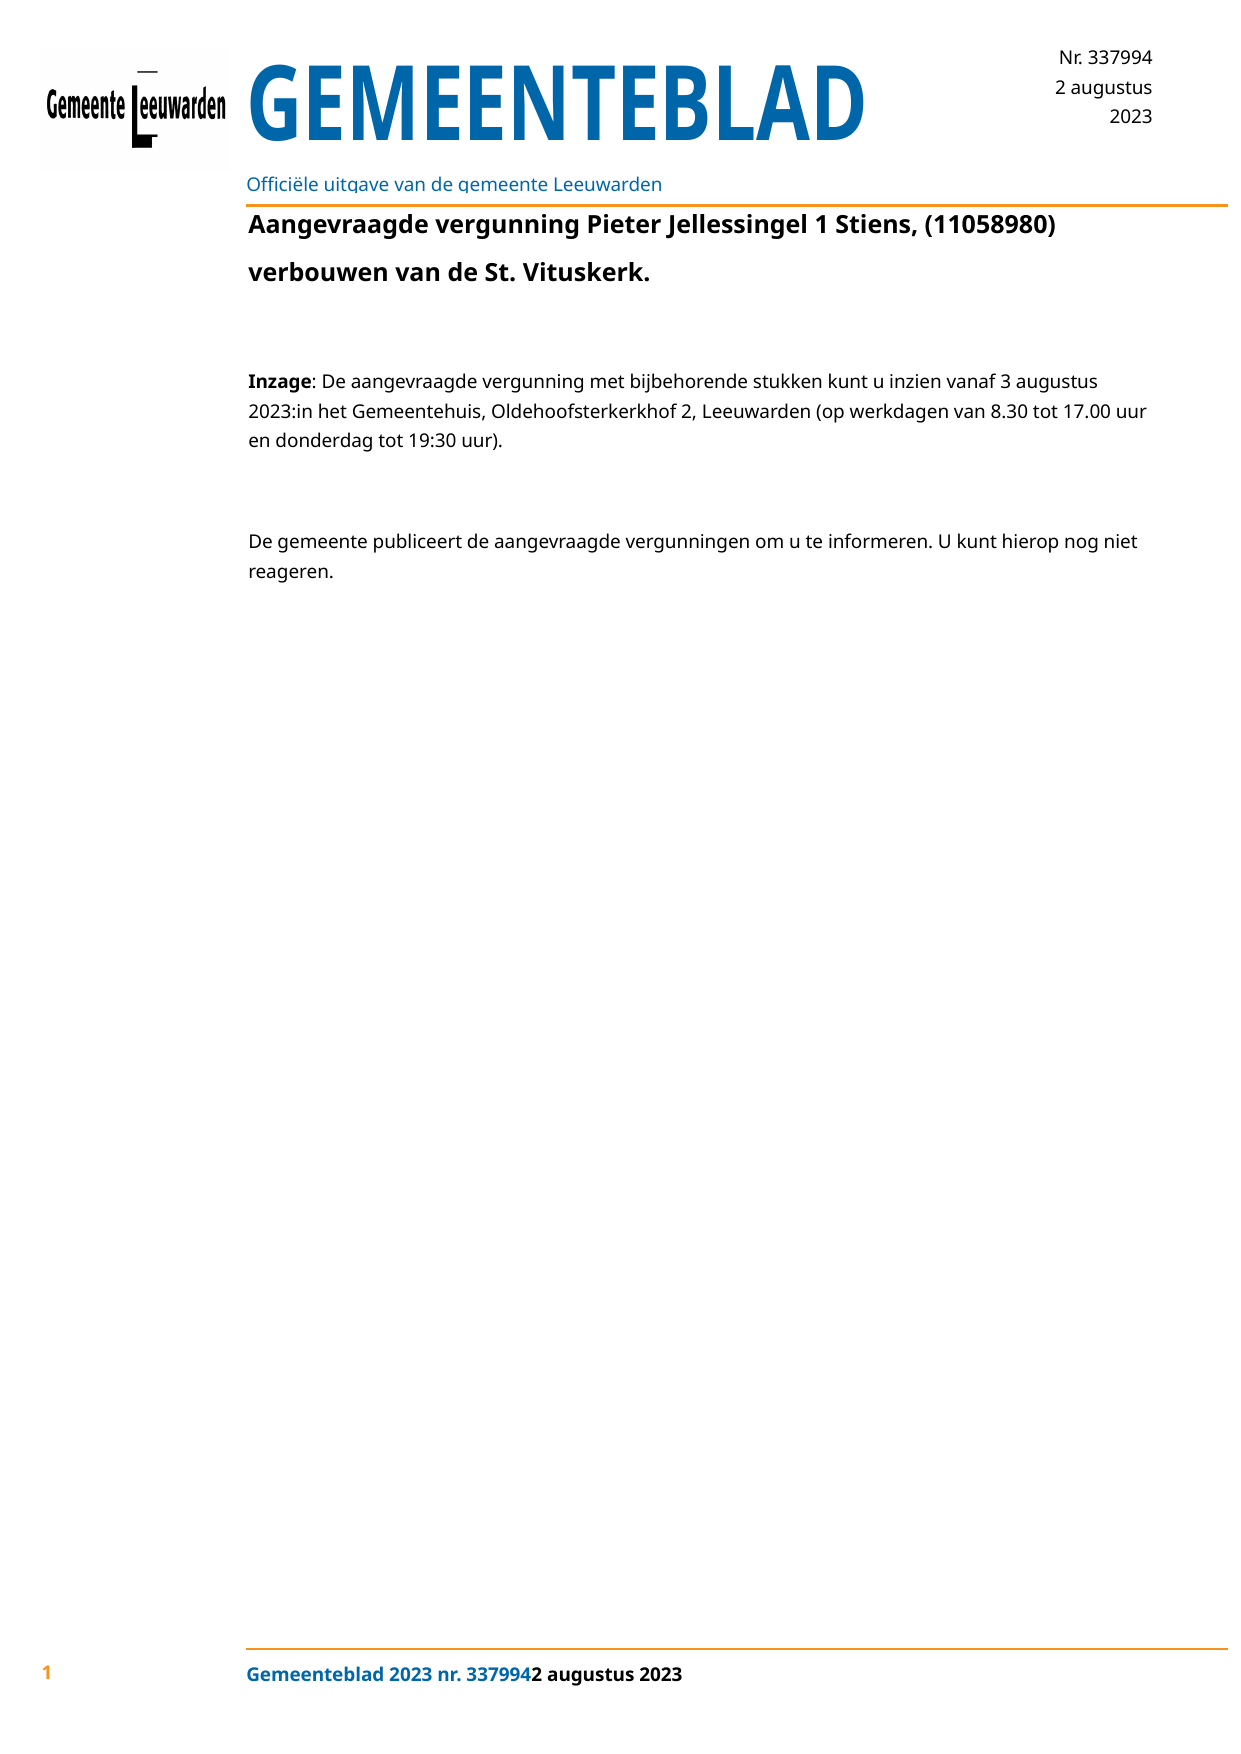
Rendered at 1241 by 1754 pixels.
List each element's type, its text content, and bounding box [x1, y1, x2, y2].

text Inzage: De aangevraagde vergunning met bijbehorende stukken kunt u inzien vanaf 3 augustus 2023:in het Gemeentehuis, Oldehoofsterkerkhof 2, Leeuwarden (op werkdagen van 8.30 tot 17.00 uur en donderdag tot 19:30 uur). [248, 368, 1152, 453]
text Aangevraagde vergunning Pieter Jellessingel 1 Stiens, (11058980) verbouwen van de St. Vituskerk. [248, 207, 1152, 288]
picture [41, 47, 231, 172]
text De gemeente publiceert de aangevraagde vergunningen om u te informeren. U kunt hierop nog niet reageren. [248, 528, 1152, 584]
